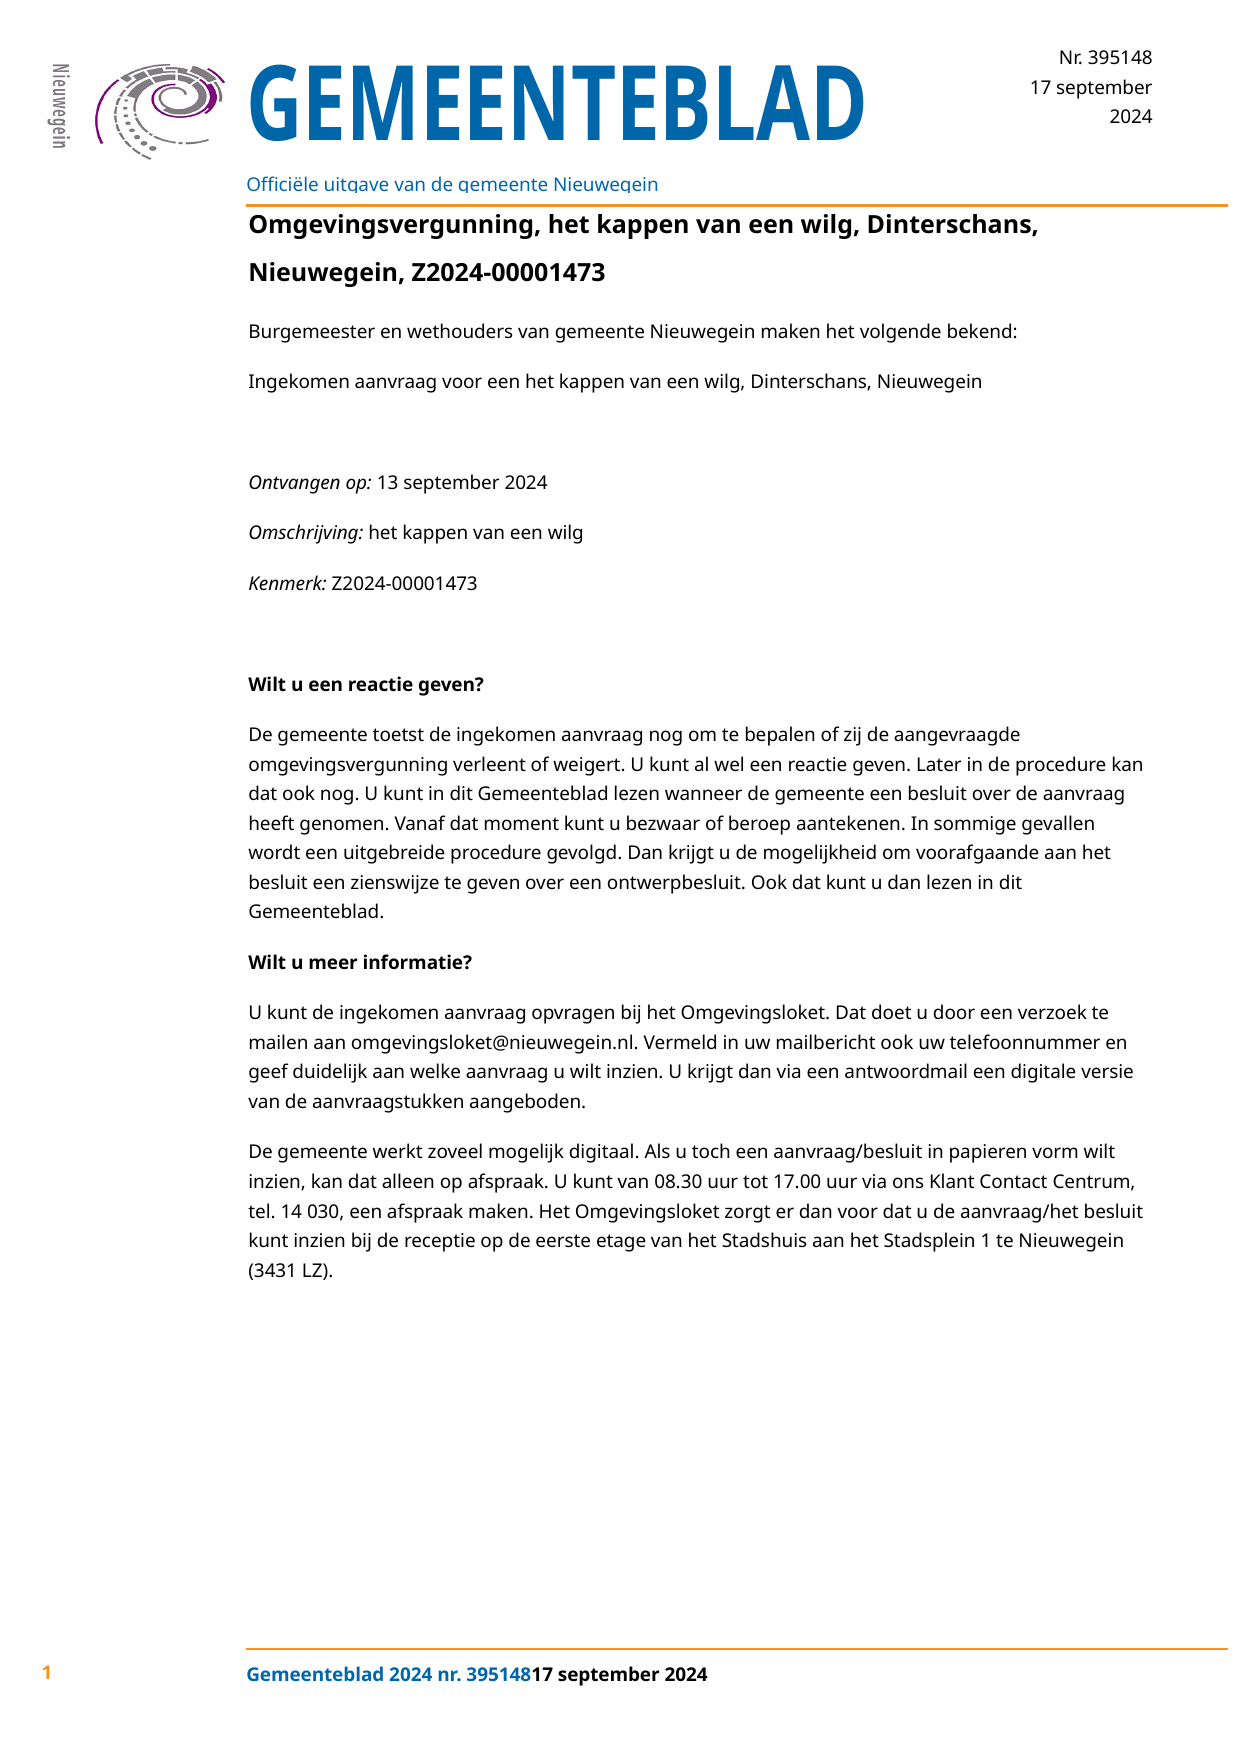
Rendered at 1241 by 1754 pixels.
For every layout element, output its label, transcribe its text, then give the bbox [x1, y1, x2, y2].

text Burgemeester en wethouders van gemeente Nieuwegein maken het volgende bekend: [248, 318, 1152, 344]
text U kunt de ingekomen aanvraag opvragen bij het Omgevingsloket. Dat doet u door een verzoek te mailen aan omgevingsloket@nieuwegein.nl. Vermeld in uw mailbericht ook uw telefoonnummer en geef duidelijk aan welke aanvraag u wilt inzien. U krijgt dan via een antwoordmail een digitale versie van de aanvraagstukken aangeboden. [248, 999, 1152, 1114]
text Omgevingsvergunning, het kappen van een wilg, Dinterschans, Nieuwegein, Z2024-00001473 [248, 207, 1152, 288]
text Ontvangen op: 13 september 2024 [248, 469, 1152, 495]
text De gemeente werkt zoveel mogelijk digitaal. Als u toch een aanvraag/besluit in papieren vorm wilt inzien, kan dat alleen op afspraak. U kunt van 08.30 uur tot 17.00 uur via ons Klant Contact Centrum, tel. 14 030, een afspraak maken. Het Omgevingsloket zorgt er dan voor dat u de aanvraag/het besluit kunt inzien bij de receptie op de eerste etage van het Stadshuis aan het Stadsplein 1 te Nieuwegein (3431 LZ). [248, 1139, 1152, 1283]
picture [41, 47, 231, 172]
text Ingekomen aanvraag voor een het kappen van een wilg, Dinterschans, Nieuwegein [248, 368, 1152, 394]
text Wilt u meer informatie? [248, 949, 1152, 975]
text Kenmerk: Z2024-00001473 [248, 570, 1152, 596]
text De gemeente toetst de ingekomen aanvraag nog om te bepalen of zij de aangevraagde omgevingsvergunning verleent of weigert. U kunt al wel een reactie geven. Later in de procedure kan dat ook nog. U kunt in dit Gemeenteblad lezen wanneer de gemeente een besluit over de aanvraag heeft genomen. Vanaf dat moment kunt u bezwaar of beroep aantekenen. In sommige gevallen wordt een uitgebreide procedure gevolgd. Dan krijgt u de mogelijkheid om voorafgaande aan het besluit een zienswijze te geven over een ontwerpbesluit. Ook dat kunt u dan lezen in dit Gemeenteblad. [248, 721, 1152, 924]
text Wilt u een reactie geven? [248, 671, 1152, 697]
text Omschrijving: het kappen van een wilg [248, 519, 1152, 545]
